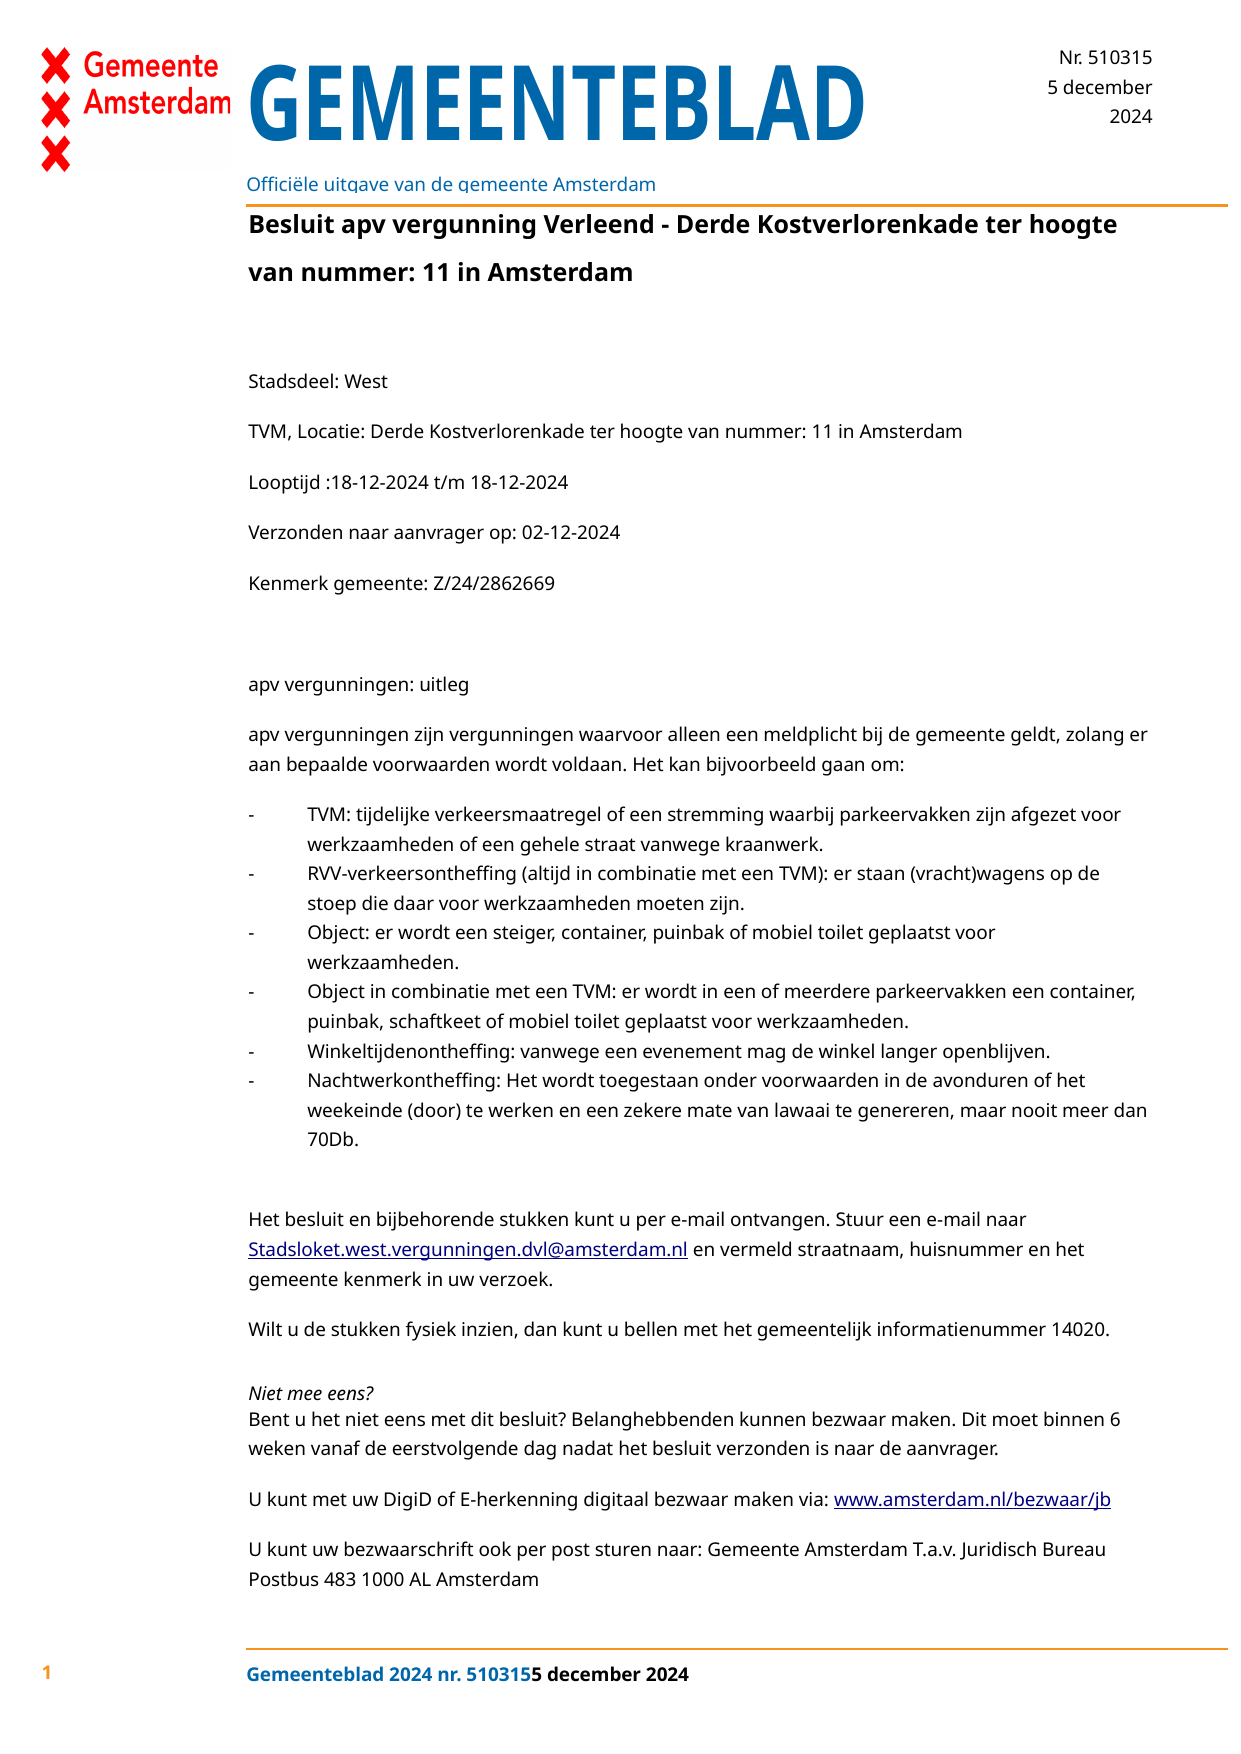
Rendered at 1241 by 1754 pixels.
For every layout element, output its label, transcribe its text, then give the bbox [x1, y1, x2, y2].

text Besluit apv vergunning Verleend - Derde Kostverlorenkade ter hoogte van nummer: 11 in Amsterdam [248, 207, 1152, 288]
text Wilt u de stukken fysiek inzien, dan kunt u bellen met het gemeentelijk informatienummer 14020. [248, 1316, 1152, 1342]
list TVM: tijdelijke verkeersmaatregel of een stremming waarbij parkeervakken zijn afgezet voor werkzaamheden of een gehele straat vanwege kraanwerk. [248, 801, 1152, 857]
picture [41, 47, 231, 172]
list Winkeltijdenontheffing: vanwege een evenement mag de winkel langer openblijven. [248, 1038, 1152, 1064]
text Verzonden naar aanvrager op: 02-12-2024 [248, 519, 1152, 545]
text Kenmerk gemeente: Z/24/2862669 [248, 570, 1152, 596]
list Nachtwerkontheffing: Het wordt toegestaan onder voorwaarden in de avonduren of het weekeinde (door) te werken en een zekere mate van lawaai te genereren, maar nooit meer dan 70Db. [248, 1067, 1152, 1152]
text apv vergunningen: uitleg [248, 671, 1152, 697]
text Looptijd :18-12-2024 t/m 18-12-2024 [248, 469, 1152, 495]
list Object: er wordt een steiger, container, puinbak of mobiel toilet geplaatst voor werkzaamheden. [248, 919, 1152, 975]
text Stadsdeel: West [248, 368, 1152, 394]
text TVM, Locatie: Derde Kostverlorenkade ter hoogte van nummer: 11 in Amsterdam [248, 419, 1152, 444]
text Niet mee eens? [248, 1380, 1152, 1406]
text U kunt met uw DigiD of E-herkenning digitaal bezwaar maken via: www.amsterdam.nl/bezwaar/jb [248, 1486, 1152, 1512]
text U kunt uw bezwaarschrift ook per post sturen naar: Gemeente Amsterdam T.a.v. Juridisch Bureau Postbus 483 1000 AL Amsterdam [248, 1536, 1152, 1592]
text Het besluit en bijbehorende stukken kunt u per e-mail ontvangen. Stuur een e-mail naar Stadsloket.west.vergunningen.dvl@amsterdam.nl en vermeld straatnaam, huisnummer en het gemeente kenmerk in uw verzoek. [248, 1207, 1152, 1292]
text apv vergunningen zijn vergunningen waarvoor alleen een meldplicht bij de gemeente geldt, zolang er aan bepaalde voorwaarden wordt voldaan. Het kan bijvoorbeeld gaan om: [248, 721, 1152, 777]
list RVV-verkeersontheffing (altijd in combinatie met een TVM): er staan (vracht)wagens op de stoep die daar voor werkzaamheden moeten zijn. [248, 860, 1152, 916]
list Object in combinatie met een TVM: er wordt in een of meerdere parkeervakken een container, puinbak, schaftkeet of mobiel toilet geplaatst voor werkzaamheden. [248, 979, 1152, 1034]
text Bent u het niet eens met dit besluit? Belanghebbenden kunnen bezwaar maken. Dit moet binnen 6 weken vanaf de eerstvolgende dag nadat het besluit verzonden is naar de aanvrager. [248, 1406, 1152, 1461]
